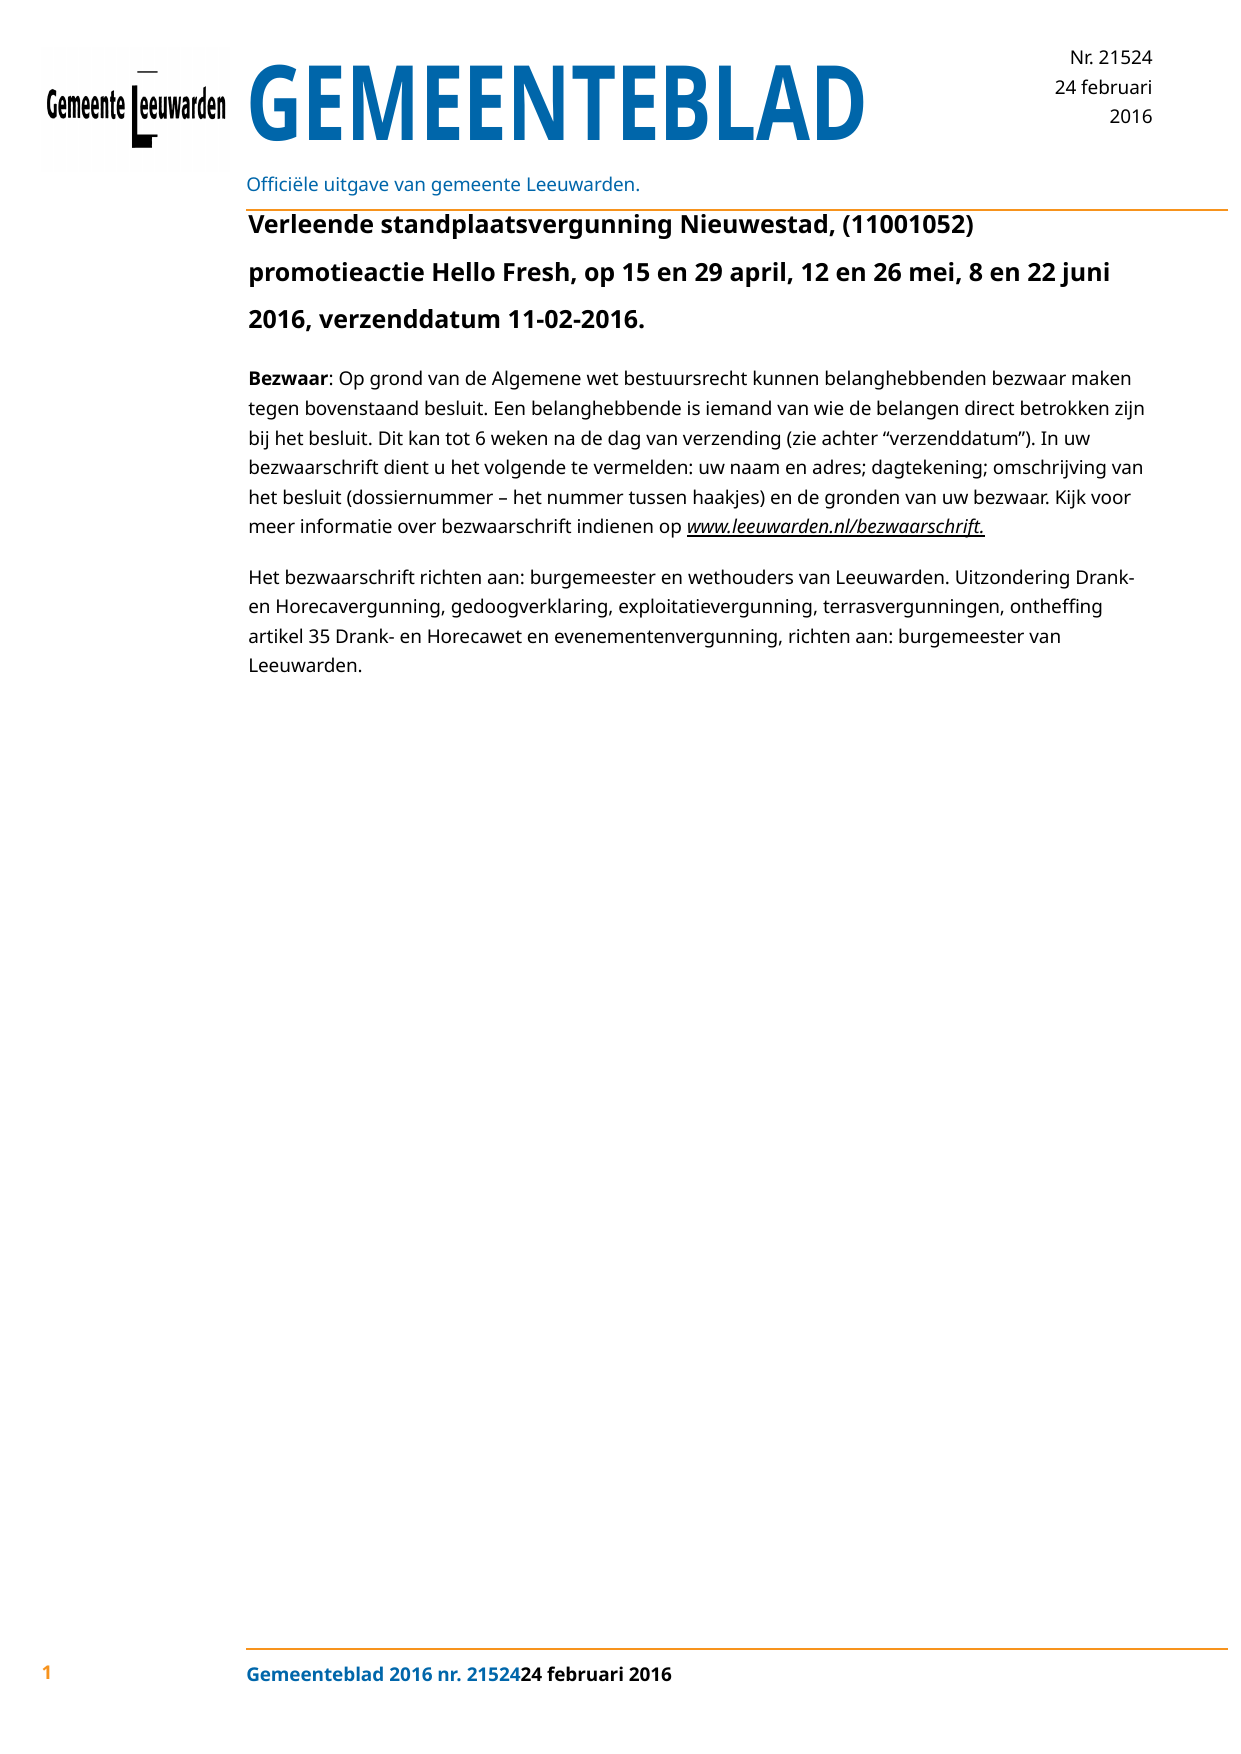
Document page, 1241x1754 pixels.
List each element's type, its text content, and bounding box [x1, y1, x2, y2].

picture [41, 47, 231, 172]
text Het bezwaarschrift richten aan: burgemeester en wethouders van Leeuwarden. Uitzondering Drank- en Horecavergunning, gedoogverklaring, exploitatievergunning, terrasvergunningen, ontheffing artikel 35 Drank- en Horecawet en evenementenvergunning, richten aan: burgemeester van Leeuwarden. [248, 564, 1152, 678]
text Verleende standplaatsvergunning Nieuwestad, (11001052) promotieactie Hello Fresh, op 15 en 29 april, 12 en 26 mei, 8 en 22 juni 2016, verzenddatum 11-02-2016. [248, 211, 1152, 336]
text Bezwaar: Op grond van de Algemene wet bestuursrecht kunnen belanghebbenden bezwaar maken tegen bovenstaand besluit. Een belanghebbende is iemand van wie de belangen direct betrokken zijn bij het besluit. Dit kan tot 6 weken na de dag van verzending (zie achter “verzenddatum”). In uw bezwaarschrift dient u het volgende te vermelden: uw naam en adres; dagtekening; omschrijving van het besluit (dossiernummer – het nummer tussen haakjes) en de gronden van uw bezwaar. Kijk voor meer informatie over bezwaarschrift indienen op www.leeuwarden.nl/bezwaarschrift. [248, 366, 1152, 539]
